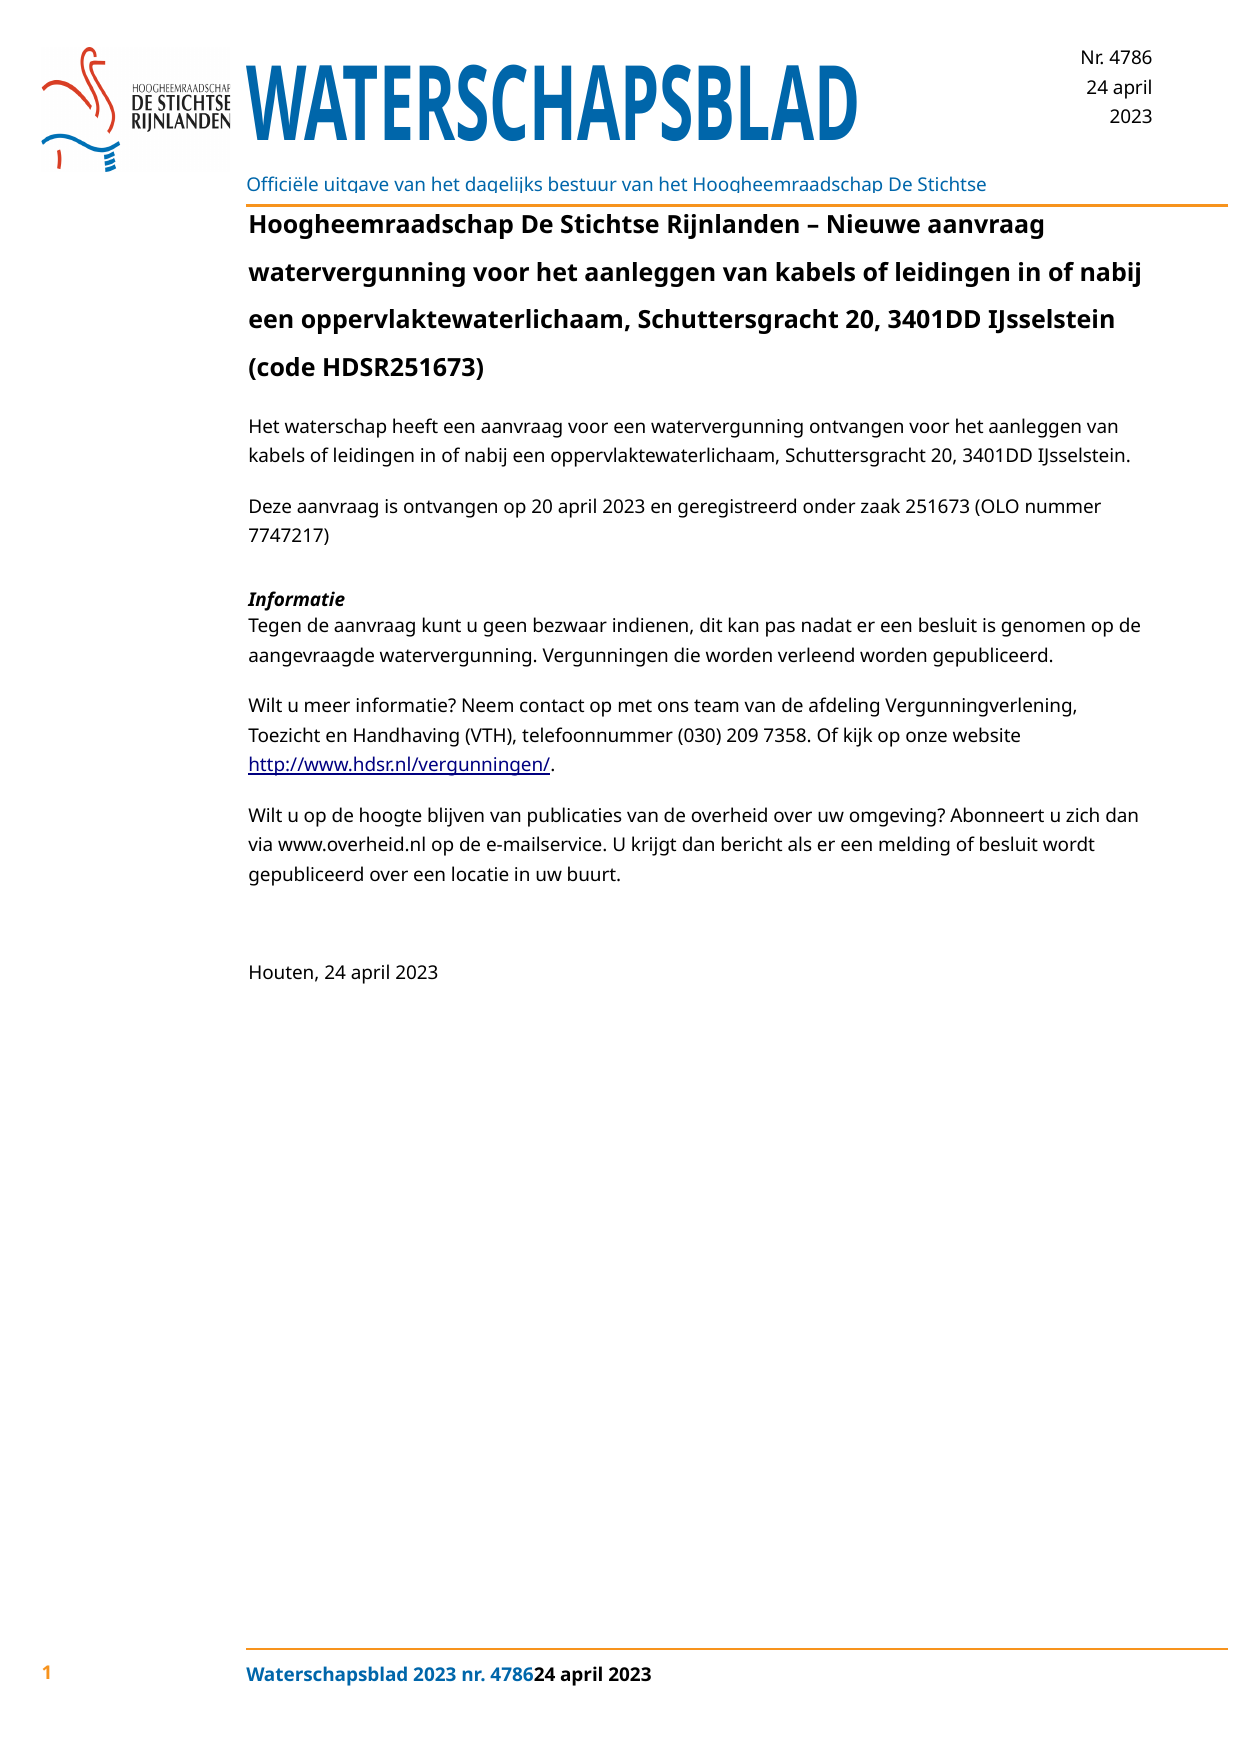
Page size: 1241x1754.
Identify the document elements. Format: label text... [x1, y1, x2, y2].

text Wilt u meer informatie? Neem contact op met ons team van de afdeling Vergunningverlening, Toezicht en Handhaving (VTH), telefoonnummer (030) 209 7358. Of kijk op onze website http://www.hdsr.nl/vergunningen/. [248, 692, 1152, 777]
text Informatie [248, 587, 1152, 612]
picture [41, 47, 231, 172]
text Houten, 24 april 2023 [248, 959, 1152, 985]
text Het waterschap heeft een aanvraag voor een watervergunning ontvangen voor het aanleggen van kabels of leidingen in of nabij een oppervlaktewaterlichaam, Schuttersgracht 20, 3401DD IJsselstein. [248, 413, 1152, 468]
text Deze aanvraag is ontvangen op 20 april 2023 en geregistreerd onder zaak 251673 (OLO nummer 7747217) [248, 493, 1152, 548]
text Hoogheemraadschap De Stichtse Rijnlanden – Nieuwe aanvraag watervergunning voor het aanleggen van kabels of leidingen in of nabij een oppervlaktewaterlichaam, Schuttersgracht 20, 3401DD IJsselstein (code HDSR251673) [248, 207, 1152, 384]
text Tegen de aanvraag kunt u geen bezwaar indienen, dit kan pas nadat er een besluit is genomen op de aangevraagde watervergunning. Vergunningen die worden verleend worden gepubliceerd. [248, 612, 1152, 668]
text Wilt u op de hoogte blijven van publicaties van de overheid over uw omgeving? Abonneert u zich dan via www.overheid.nl op de e-mailservice. U krijgt dan bericht als er een melding of besluit wordt gepubliceerd over een locatie in uw buurt. [248, 802, 1152, 887]
